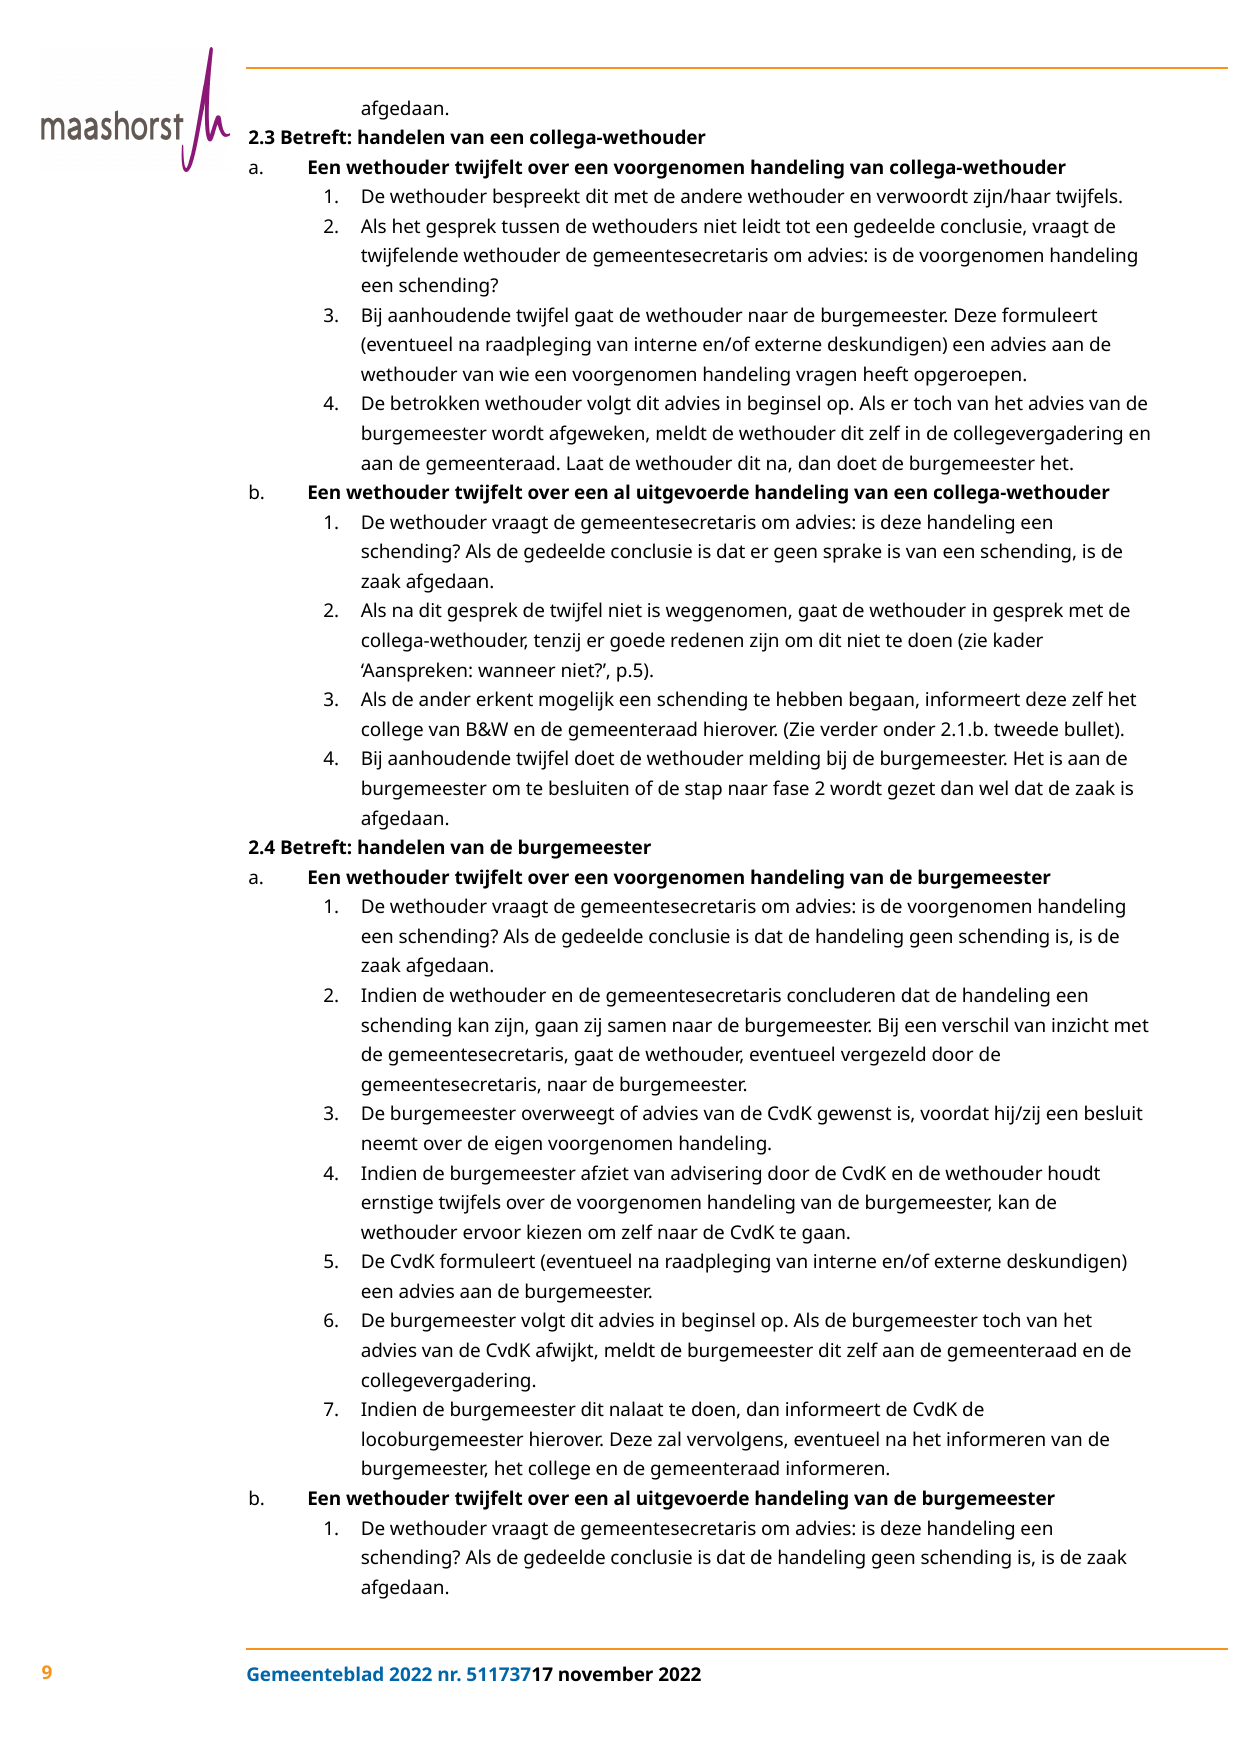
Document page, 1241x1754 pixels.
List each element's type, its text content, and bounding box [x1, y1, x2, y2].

list De burgemeester volgt dit advies in beginsel op. Als de burgemeester toch van het advies van de CvdK afwijkt, meldt de burgemeester dit zelf aan de gemeenteraad en de collegevergadering. [323, 1308, 1152, 1393]
list Als het gesprek tussen de wethouders niet leidt tot een gedeelde conclusie, vraagt de twijfelende wethouder de gemeentesecretaris om advies: is de voorgenomen handeling een schending? [323, 213, 1152, 298]
list De CvdK formuleert (eventueel na raadpleging van interne en/of externe deskundigen) een advies aan de burgemeester. [323, 1248, 1152, 1304]
picture [41, 47, 231, 172]
list Indien de wethouder en de gemeentesecretaris concluderen dat de handeling een schending kan zijn, gaan zij samen naar de burgemeester. Bij een verschil van inzicht met de gemeentesecretaris, gaat de wethouder, eventueel vergezeld door de gemeentesecretaris, naar de burgemeester. [323, 982, 1152, 1097]
list Indien de burgemeester dit nalaat te doen, dan informeert de CvdK de locoburgemeester hierover. Deze zal vervolgens, eventueel na het informeren van de burgemeester, het college en de gemeenteraad informeren. [323, 1396, 1152, 1481]
list Bij aanhoudende twijfel doet de wethouder melding bij de burgemeester. Het is aan de burgemeester om te besluiten of de stap naar fase 2 wordt gezet dan wel dat de zaak is afgedaan. [323, 746, 1152, 831]
list De wethouder vraagt de gemeentesecretaris om advies: is de voorgenomen handeling een schending? Als de gedeelde conclusie is dat de handeling geen schending is, is de zaak afgedaan. [323, 893, 1152, 978]
list De wethouder vraagt de gemeentesecretaris om advies: is deze handeling een schending? Als de gedeelde conclusie is dat de handeling geen schending is, is de zaak afgedaan. [323, 1515, 1152, 1600]
list De betrokken wethouder volgt dit advies in beginsel op. Als er toch van het advies van de burgemeester wordt afgeweken, meldt de wethouder dit zelf in de collegevergadering en aan de gemeenteraad. Laat de wethouder dit na, dan doet de burgemeester het. [323, 391, 1152, 476]
list De burgemeester overweegt of advies van de CvdK gewenst is, voordat hij/zij een besluit neemt over de eigen voorgenomen handeling. [323, 1101, 1152, 1156]
list Een wethouder twijfelt over een voorgenomen handeling van collega-wethouder [248, 154, 1152, 180]
list Als de ander erkent mogelijk een schending te hebben begaan, informeert deze zelf het college van B&W en de gemeenteraad hierover. (Zie verder onder 2.1.b. tweede bullet). [323, 686, 1152, 742]
list Indien de burgemeester afziet van advisering door de CvdK en de wethouder houdt ernstige twijfels over de voorgenomen handeling van de burgemeester, kan de wethouder ervoor kiezen om zelf naar de CvdK te gaan. [323, 1160, 1152, 1245]
list De wethouder bespreekt dit met de andere wethouder en verwoordt zijn/haar twijfels. [323, 183, 1152, 209]
list Bij aanhoudende twijfel gaat de wethouder naar de burgemeester. Deze formuleert (eventueel na raadpleging van interne en/of externe deskundigen) een advies aan de wethouder van wie een voorgenomen handeling vragen heeft opgeroepen. [323, 302, 1152, 387]
list De wethouder vraagt de gemeentesecretaris om advies: is deze handeling een schending? Als de gedeelde conclusie is dat er geen sprake is van een schending, is de zaak afgedaan. [323, 509, 1152, 594]
list Een wethouder twijfelt over een al uitgevoerde handeling van een collega-wethouder [248, 479, 1152, 505]
list Als na dit gesprek de twijfel niet is weggenomen, gaat de wethouder in gesprek met de collega-wethouder, tenzij er goede redenen zijn om dit niet te doen (zie kader ‘Aanspreken: wanneer niet?’, p.5). [323, 598, 1152, 683]
text 2.4 Betreft: handelen van de burgemeester [248, 834, 1152, 860]
list Een wethouder twijfelt over een voorgenomen handeling van de burgemeester [248, 864, 1152, 890]
list afgedaan. [323, 95, 1152, 121]
list Een wethouder twijfelt over een al uitgevoerde handeling van de burgemeester [248, 1485, 1152, 1511]
text 2.3 Betreft: handelen van een collega-wethouder [248, 124, 1152, 150]
